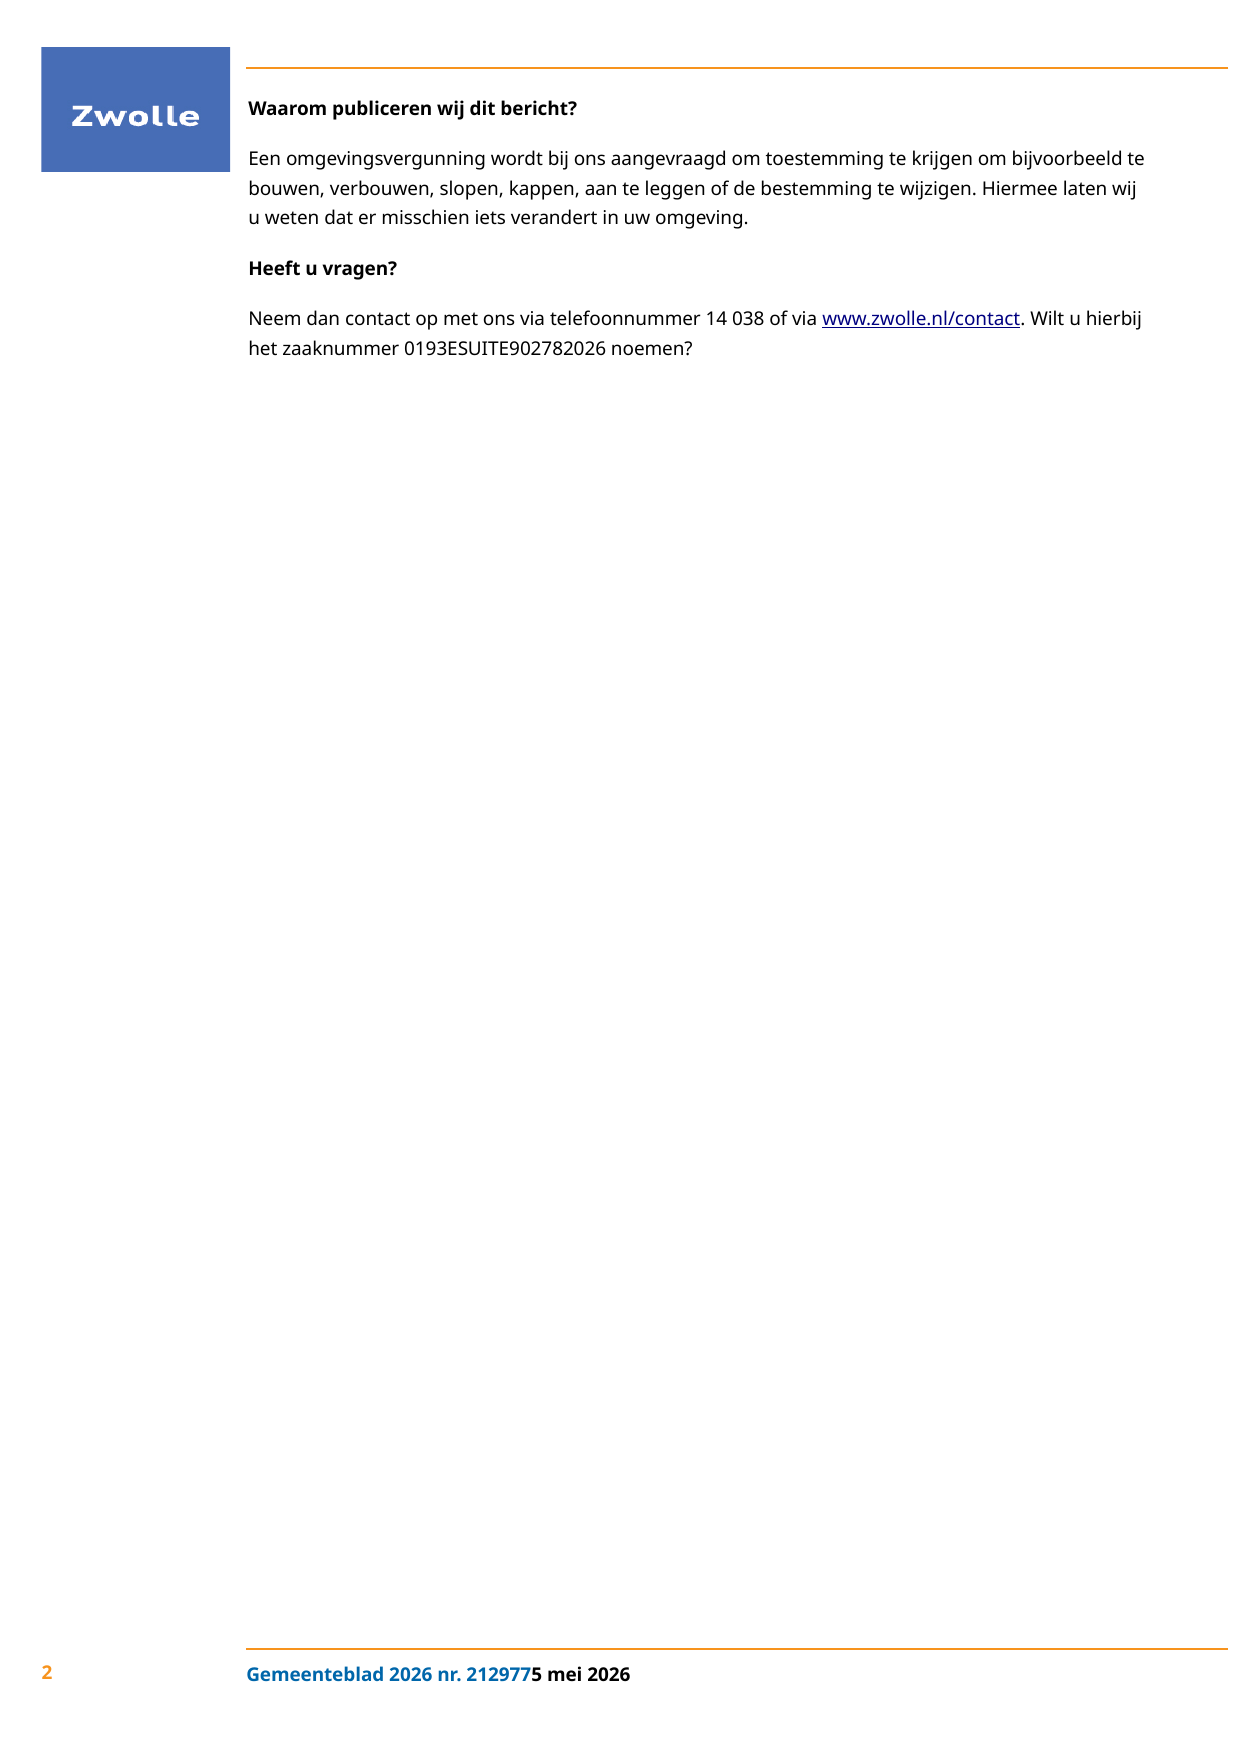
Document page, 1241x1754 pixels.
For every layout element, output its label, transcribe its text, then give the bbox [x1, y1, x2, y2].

text Waarom publiceren wij dit bericht? [248, 95, 1152, 121]
text Neem dan contact op met ons via telefoonnummer 14 038 of via www.zwolle.nl/contact. Wilt u hierbij het zaaknummer 0193ESUITE902782026 noemen? [248, 305, 1152, 361]
text Een omgevingsvergunning wordt bij ons aangevraagd om toestemming te krijgen om bijvoorbeeld te bouwen, verbouwen, slopen, kappen, aan te leggen of de bestemming te wijzigen. Hiermee laten wij u weten dat er misschien iets verandert in uw omgeving. [248, 145, 1152, 230]
text Heeft u vragen? [248, 255, 1152, 281]
picture [41, 47, 231, 172]
